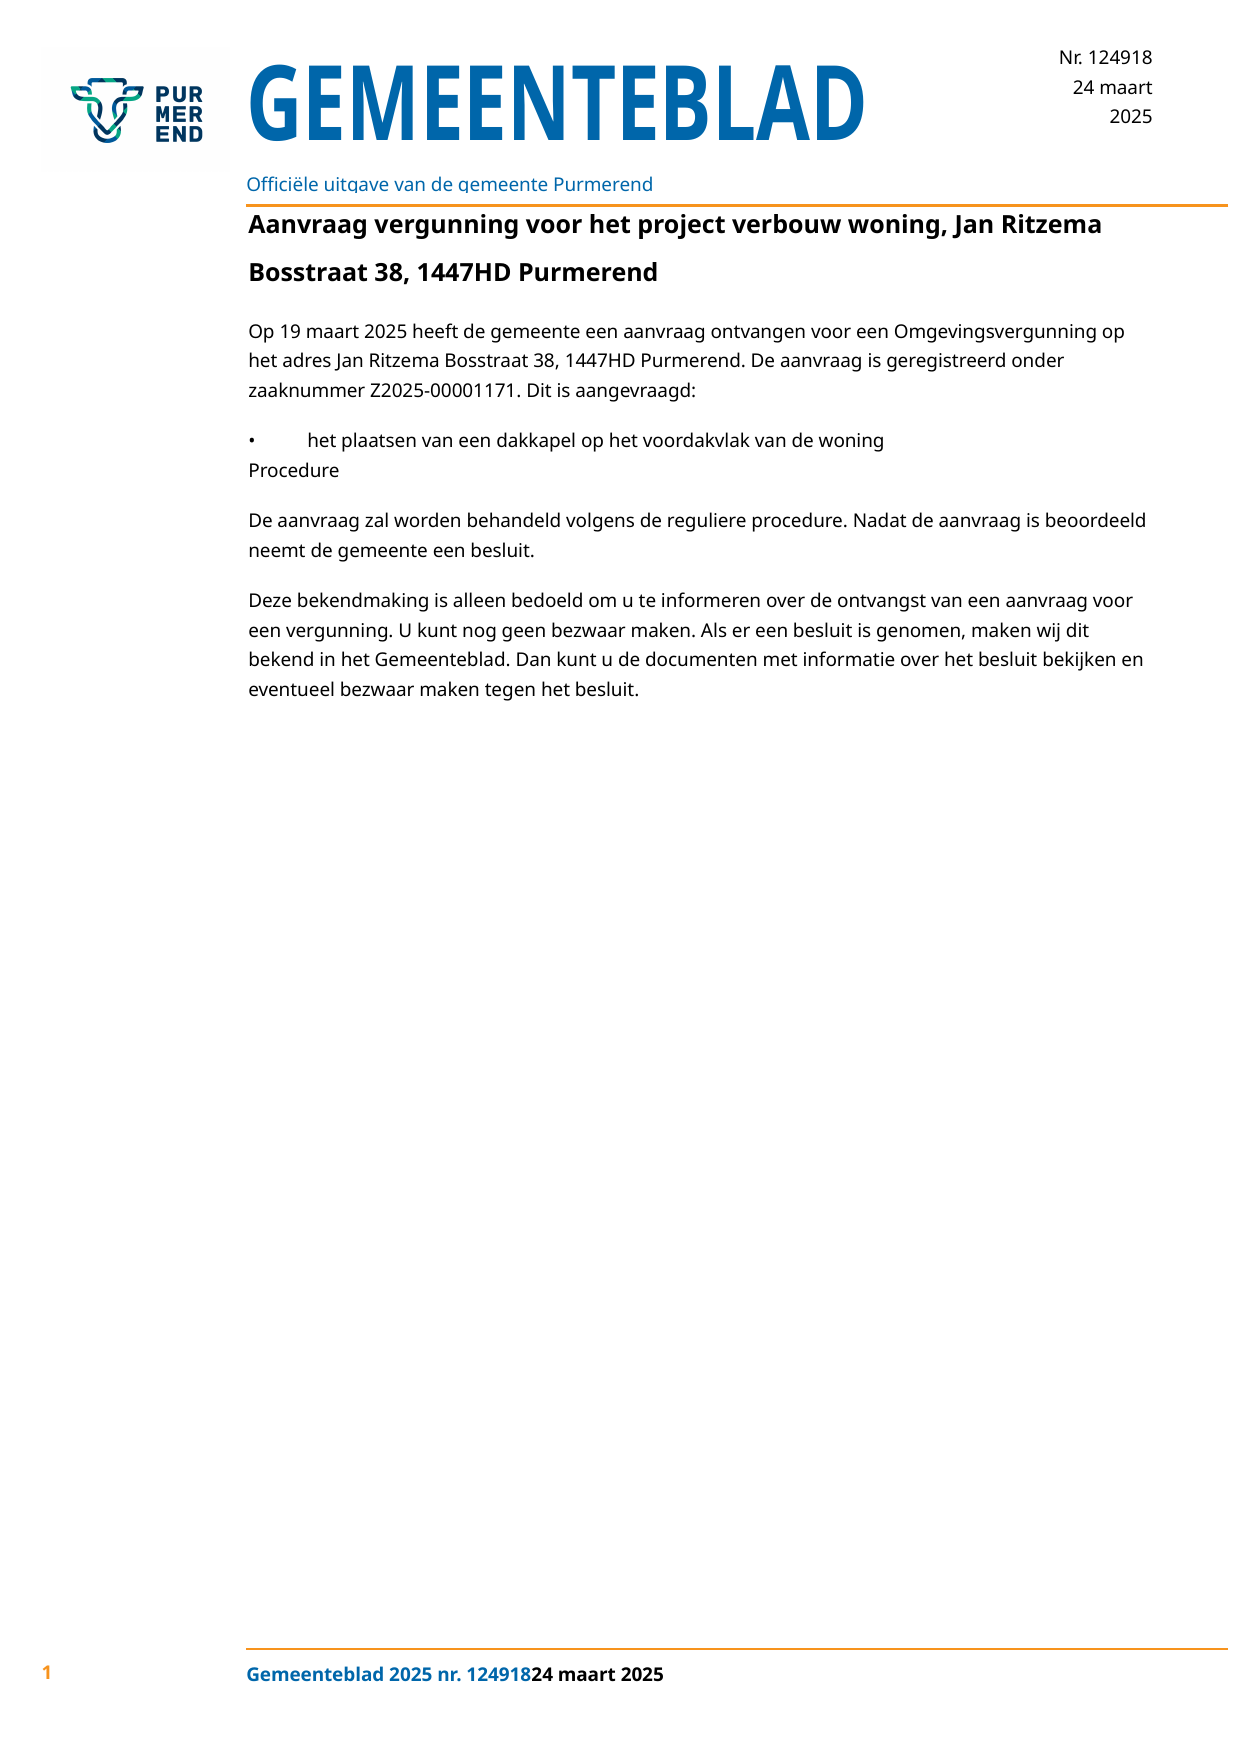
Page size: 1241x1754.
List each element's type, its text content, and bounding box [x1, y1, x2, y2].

text De aanvraag zal worden behandeld volgens de reguliere procedure. Nadat de aanvraag is beoordeeld neemt de gemeente een besluit. [248, 507, 1152, 563]
text Deze bekendmaking is alleen bedoeld om u te informeren over de ontvangst van een aanvraag voor een vergunning. U kunt nog geen bezwaar maken. Als er een besluit is genomen, maken wij dit bekend in het Gemeenteblad. Dan kunt u de documenten met informatie over het besluit bekijken en eventueel bezwaar maken tegen het besluit. [248, 587, 1152, 702]
picture [41, 47, 231, 172]
text Op 19 maart 2025 heeft de gemeente een aanvraag ontvangen voor een Omgevingsvergunning op het adres Jan Ritzema Bosstraat 38, 1447HD Purmerend. De aanvraag is geregistreerd onder zaaknummer Z2025-00001171. Dit is aangevraagd: [248, 318, 1152, 403]
text Aanvraag vergunning voor het project verbouw woning, Jan Ritzema Bosstraat 38, 1447HD Purmerend [248, 207, 1152, 288]
text Procedure [248, 457, 1152, 483]
list het plaatsen van een dakkapel op het voordakvlak van de woning [248, 427, 1152, 453]
